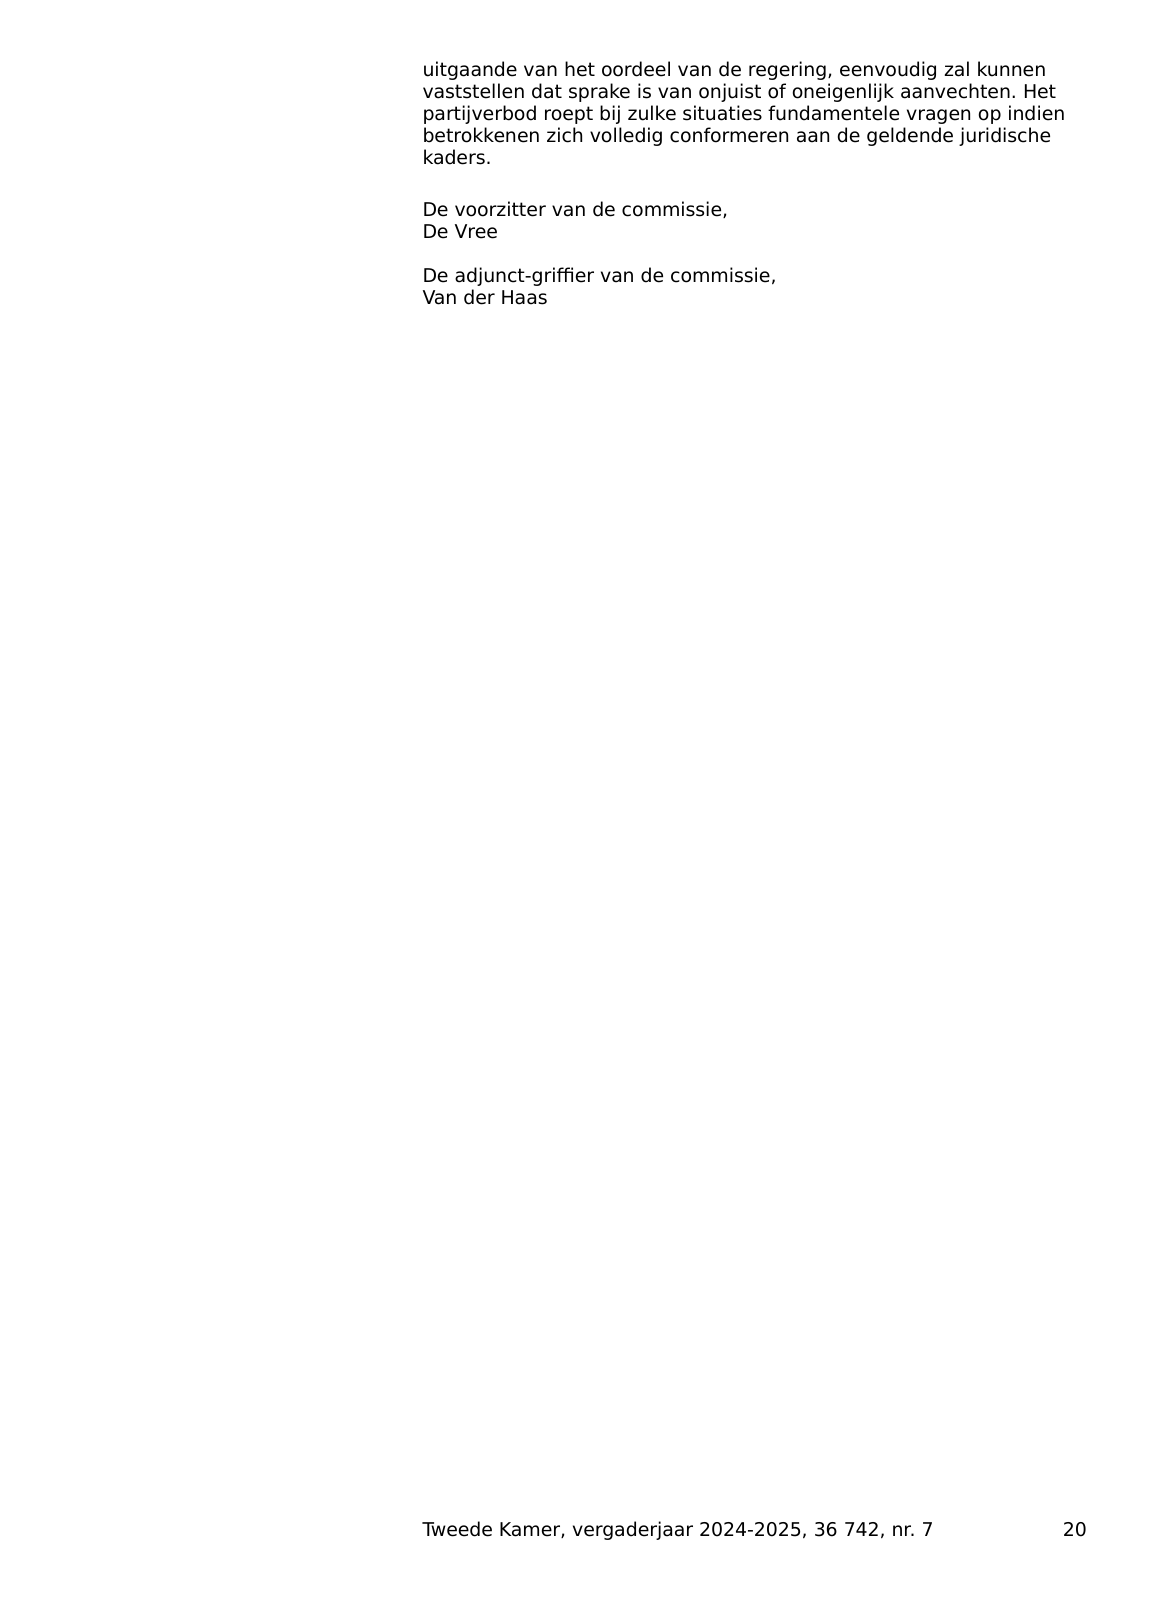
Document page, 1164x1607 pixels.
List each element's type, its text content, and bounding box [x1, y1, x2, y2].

text De voorzitter van de commissie, De Vree [422, 199, 1087, 243]
text uitgaande van het oordeel van de regering, eenvoudig zal kunnen vaststellen dat sprake is van onjuist of oneigenlijk aanvechten. Het partijverbod roept bij zulke situaties fundamentele vragen op indien betrokkenen zich volledig conformeren aan de geldende juridische kaders. [422, 59, 1087, 169]
text De adjunct-griffier van de commissie, Van der Haas [422, 265, 1087, 309]
